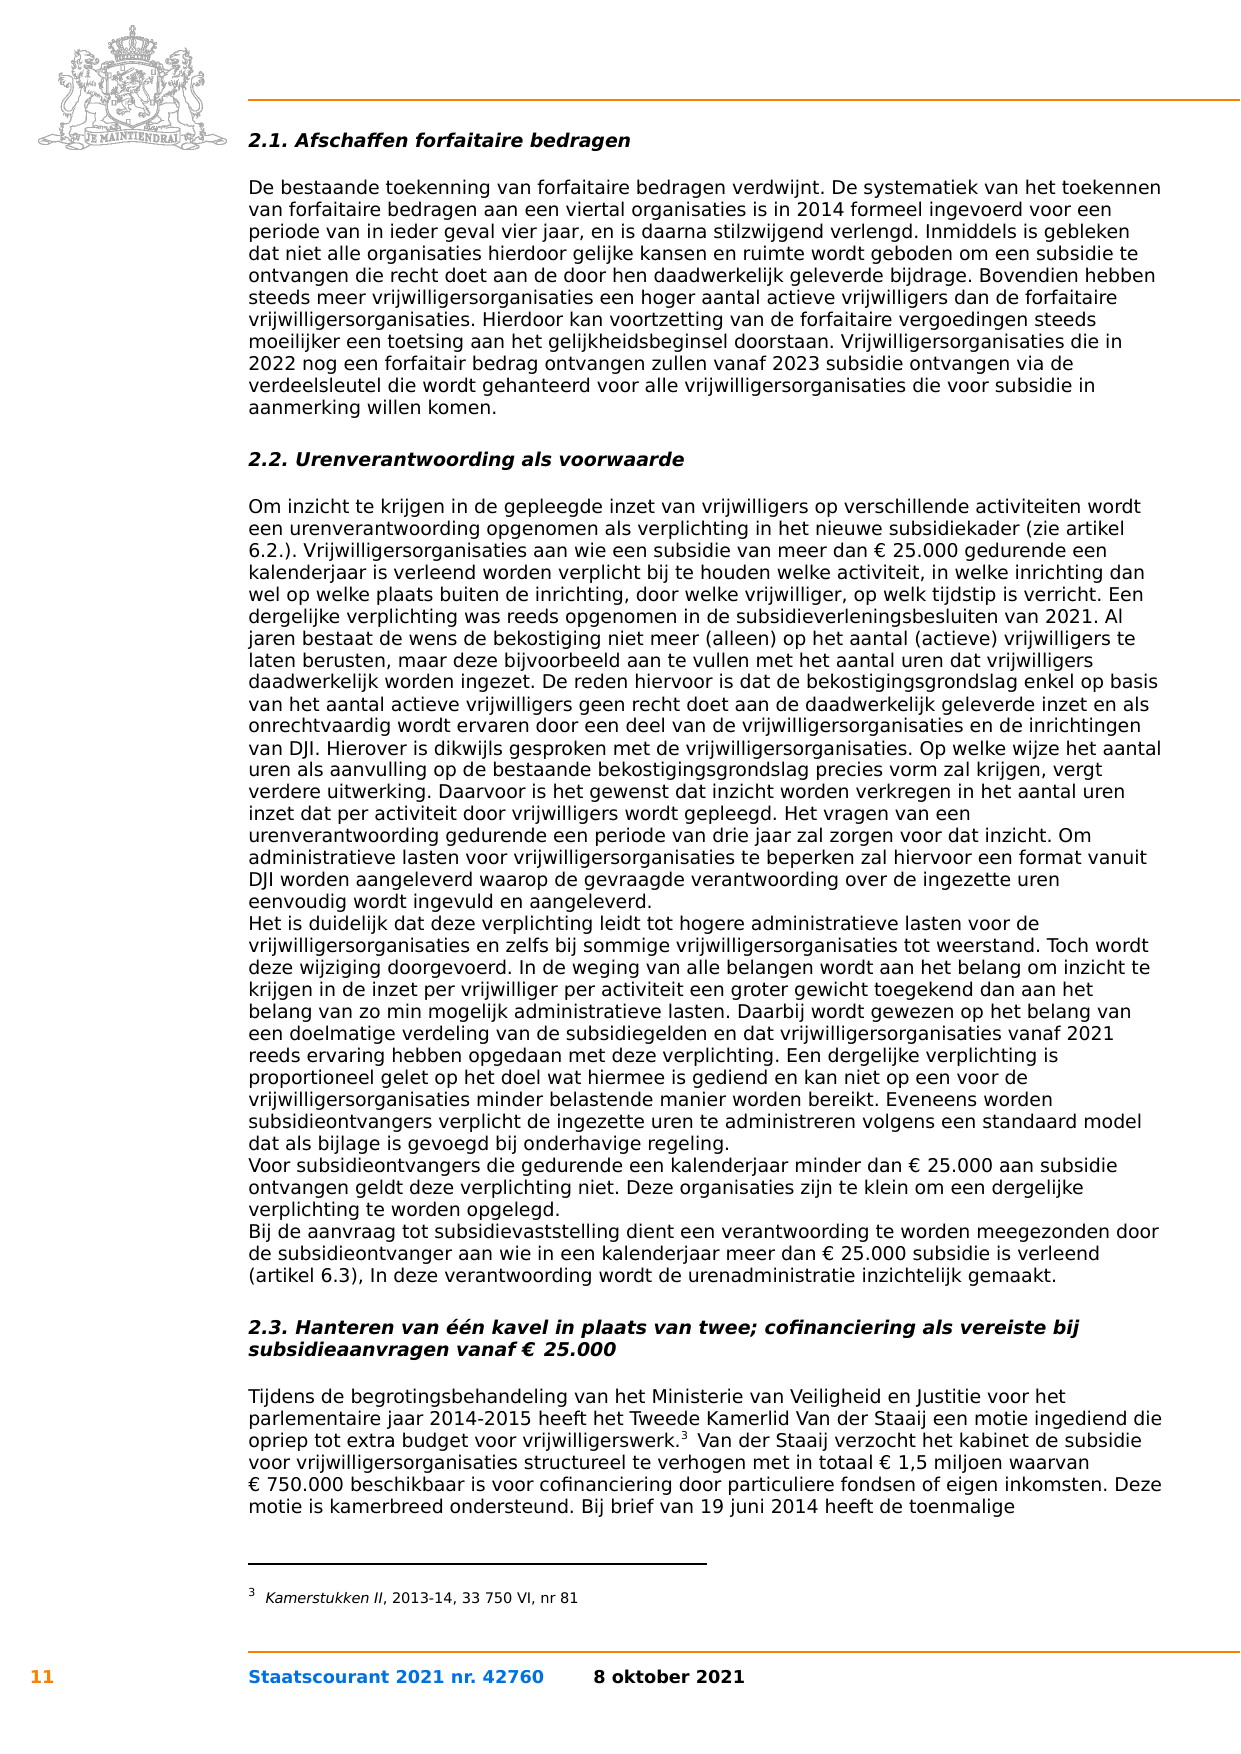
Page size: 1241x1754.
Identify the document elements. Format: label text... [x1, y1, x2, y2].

text Bij de aanvraag tot subsidievaststelling dient een verantwoording te worden meegezonden door de subsidieontvanger aan wie in een kalenderjaar meer dan € 25.000 subsidie is verleend (artikel 6.3), In deze verantwoording wordt de urenadministratie inzichtelijk gemaakt. [248, 1221, 1163, 1287]
text Het is duidelijk dat deze verplichting leidt tot hogere administratieve lasten voor de vrijwilligersorganisaties en zelfs bij sommige vrijwilligersorganisaties tot weerstand. Toch wordt deze wijziging doorgevoerd. In de weging van alle belangen wordt aan het belang om inzicht te krijgen in de inzet per vrijwilliger per activiteit een groter gewicht toegekend dan aan het belang van zo min mogelijk administratieve lasten. Daarbij wordt gewezen op het belang van een doelmatige verdeling van de subsidiegelden en dat vrijwilligersorganisaties vanaf 2021 reeds ervaring hebben opgedaan met deze verplichting. Een dergelijke verplichting is proportioneel gelet op het doel wat hiermee is gediend en kan niet op een voor de vrijwilligersorganisaties minder belastende manier worden bereikt. Eveneens worden subsidieontvangers verplicht de ingezette uren te administreren volgens een standaard model dat als bijlage is gevoegd bij onderhavige regeling. [248, 913, 1163, 1155]
text Tijdens de begrotingsbehandeling van het Ministerie van Veiligheid en Justitie voor het parlementaire jaar 2014-2015 heeft het Tweede Kamerlid Van der Staaij een motie ingediend die opriep tot extra budget voor vrijwilligerswerk. Van der Staaij verzocht het kabinet de subsidie voor vrijwilligersorganisaties structureel te verhogen met in totaal € 1,5 miljoen waarvan € 750.000 beschikbaar is voor cofinanciering door particuliere fondsen of eigen inkomsten. Deze motie is kamerbreed ondersteund. Bij brief van 19 juni 2014 heeft de toenmalige [248, 1386, 1163, 1518]
text Kamerstukken II, 2013-14, 33 750 VI, nr 81 [248, 1586, 1163, 1608]
picture [38, 25, 227, 150]
subtitle 2.2. Urenverantwoording als voorwaarde [248, 449, 1163, 471]
subtitle 2.1. Afschaffen forfaitaire bedragen [248, 130, 1163, 152]
text Om inzicht te krijgen in de gepleegde inzet van vrijwilligers op verschillende activiteiten wordt een urenverantwoording opgenomen als verplichting in het nieuwe subsidiekader (zie artikel 6.2.). Vrijwilligersorganisaties aan wie een subsidie van meer dan € 25.000 gedurende een kalenderjaar is verleend worden verplicht bij te houden welke activiteit, in welke inrichting dan wel op welke plaats buiten de inrichting, door welke vrijwilliger, op welk tijdstip is verricht. Een dergelijke verplichting was reeds opgenomen in de subsidieverleningsbesluiten van 2021. Al jaren bestaat de wens de bekostiging niet meer (alleen) op het aantal (actieve) vrijwilligers te laten berusten, maar deze bijvoorbeeld aan te vullen met het aantal uren dat vrijwilligers daadwerkelijk worden ingezet. De reden hiervoor is dat de bekostigingsgrondslag enkel op basis van het aantal actieve vrijwilligers geen recht doet aan de daadwerkelijk geleverde inzet en als onrechtvaardig wordt ervaren door een deel van de vrijwilligersorganisaties en de inrichtingen van DJI. Hierover is dikwijls gesproken met de vrijwilligersorganisaties. Op welke wijze het aantal uren als aanvulling op de bestaande bekostigingsgrondslag precies vorm zal krijgen, vergt verdere uitwerking. Daarvoor is het gewenst dat inzicht worden verkregen in het aantal uren inzet dat per activiteit door vrijwilligers wordt gepleegd. Het vragen van een urenverantwoording gedurende een periode van drie jaar zal zorgen voor dat inzicht. Om administratieve lasten voor vrijwilligersorganisaties te beperken zal hiervoor een format vanuit DJI worden aangeleverd waarop de gevraagde verantwoording over de ingezette uren eenvoudig wordt ingevuld en aangeleverd. [248, 496, 1163, 913]
text Voor subsidieontvangers die gedurende een kalenderjaar minder dan € 25.000 aan subsidie ontvangen geldt deze verplichting niet. Deze organisaties zijn te klein om een dergelijke verplichting te worden opgelegd. [248, 1155, 1163, 1221]
subtitle 2.3. Hanteren van één kavel in plaats van twee; cofinanciering als vereiste bij subsidieaanvragen vanaf € 25.000 [248, 1317, 1163, 1361]
text De bestaande toekenning van forfaitaire bedragen verdwijnt. De systematiek van het toekennen van forfaitaire bedragen aan een viertal organisaties is in 2014 formeel ingevoerd voor een periode van in ieder geval vier jaar, en is daarna stilzwijgend verlengd. Inmiddels is gebleken dat niet alle organisaties hierdoor gelijke kansen en ruimte wordt geboden om een subsidie te ontvangen die recht doet aan de door hen daadwerkelijk geleverde bijdrage. Bovendien hebben steeds meer vrijwilligersorganisaties een hoger aantal actieve vrijwilligers dan de forfaitaire vrijwilligersorganisaties. Hierdoor kan voortzetting van de forfaitaire vergoedingen steeds moeilijker een toetsing aan het gelijkheidsbeginsel doorstaan. Vrijwilligersorganisaties die in 2022 nog een forfaitair bedrag ontvangen zullen vanaf 2023 subsidie ontvangen via de verdeelsleutel die wordt gehanteerd voor alle vrijwilligersorganisaties die voor subsidie in aanmerking willen komen. [248, 177, 1163, 419]
